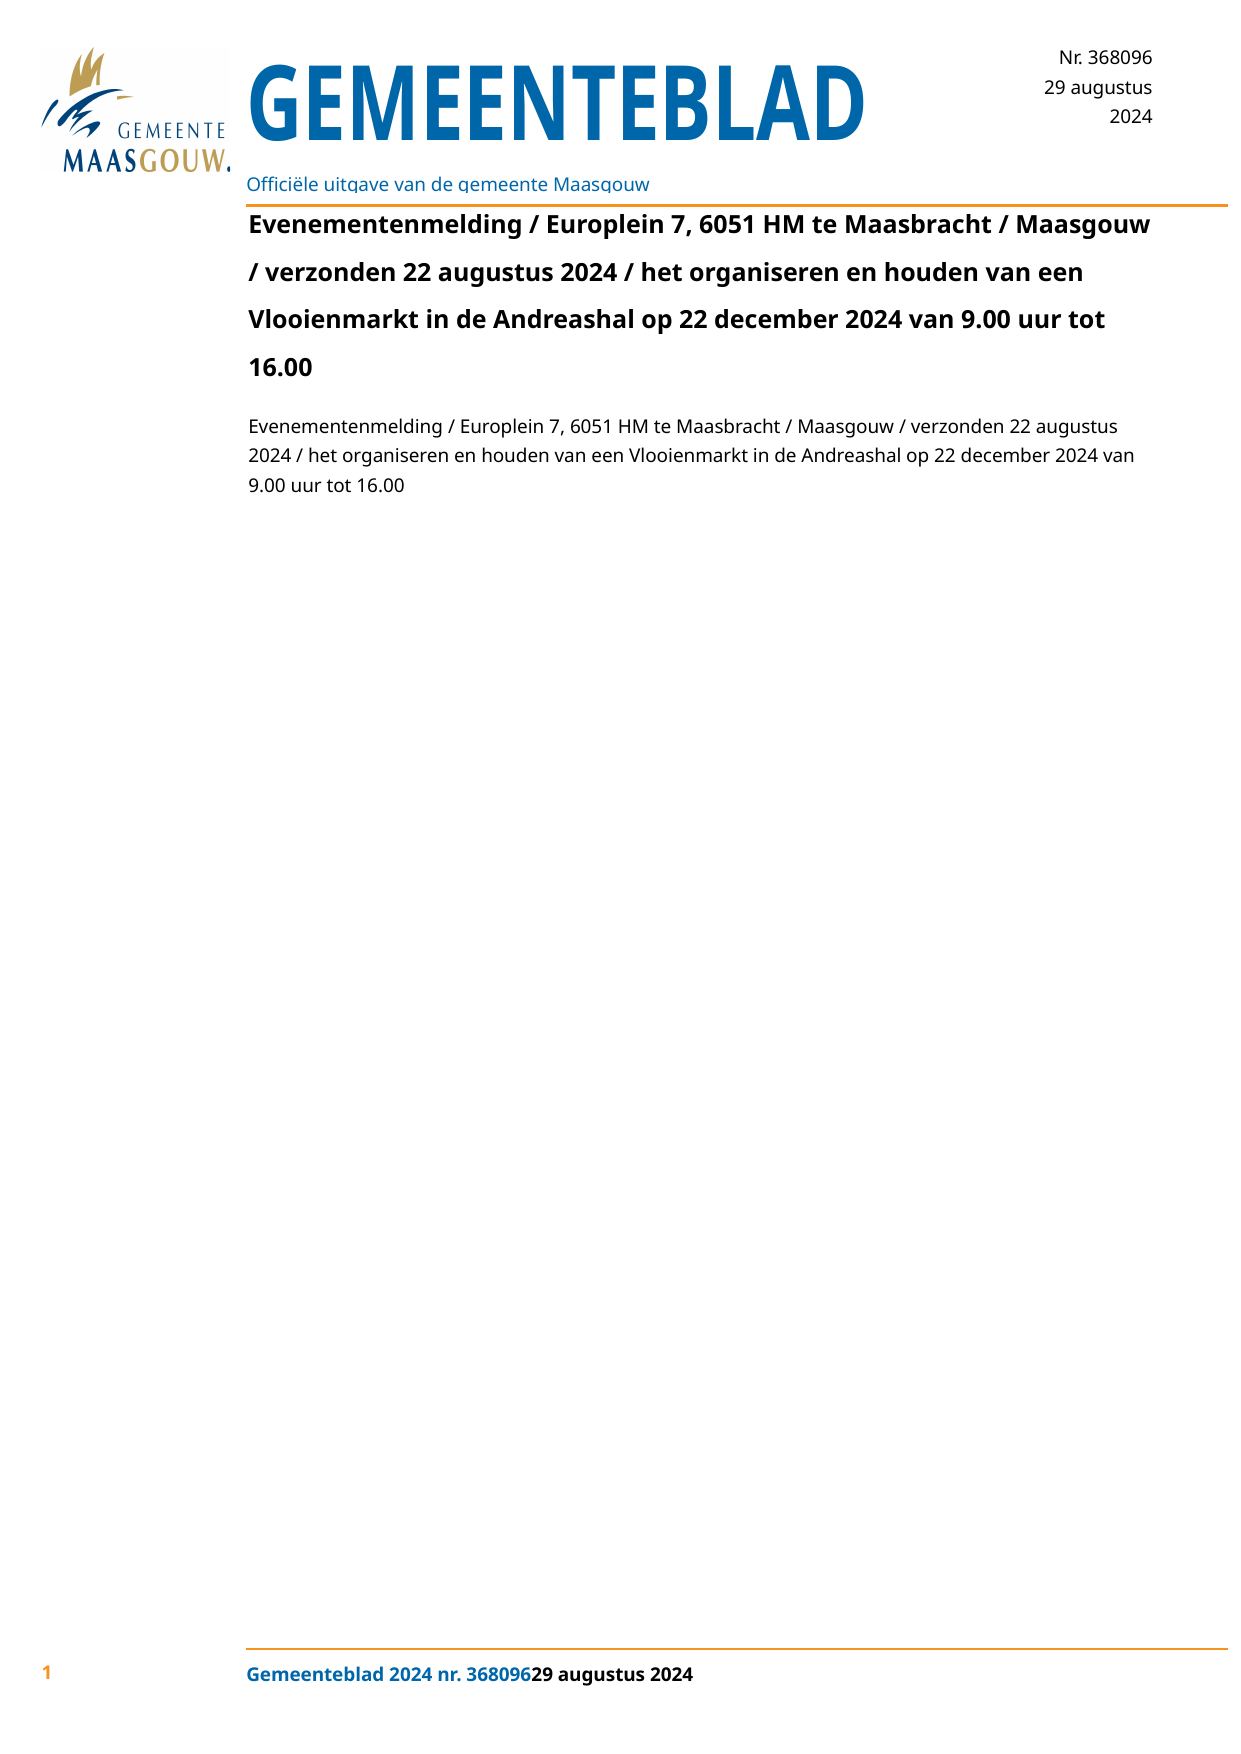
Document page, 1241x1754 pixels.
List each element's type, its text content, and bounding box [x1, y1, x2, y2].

text Evenementenmelding / Europlein 7, 6051 HM te Maasbracht / Maasgouw / verzonden 22 augustus 2024 / het organiseren en houden van een Vlooienmarkt in de Andreashal op 22 december 2024 van 9.00 uur tot 16.00 [248, 207, 1152, 384]
picture [41, 47, 231, 172]
text Evenementenmelding / Europlein 7, 6051 HM te Maasbracht / Maasgouw / verzonden 22 augustus 2024 / het organiseren en houden van een Vlooienmarkt in de Andreashal op 22 december 2024 van 9.00 uur tot 16.00 [248, 413, 1152, 498]
